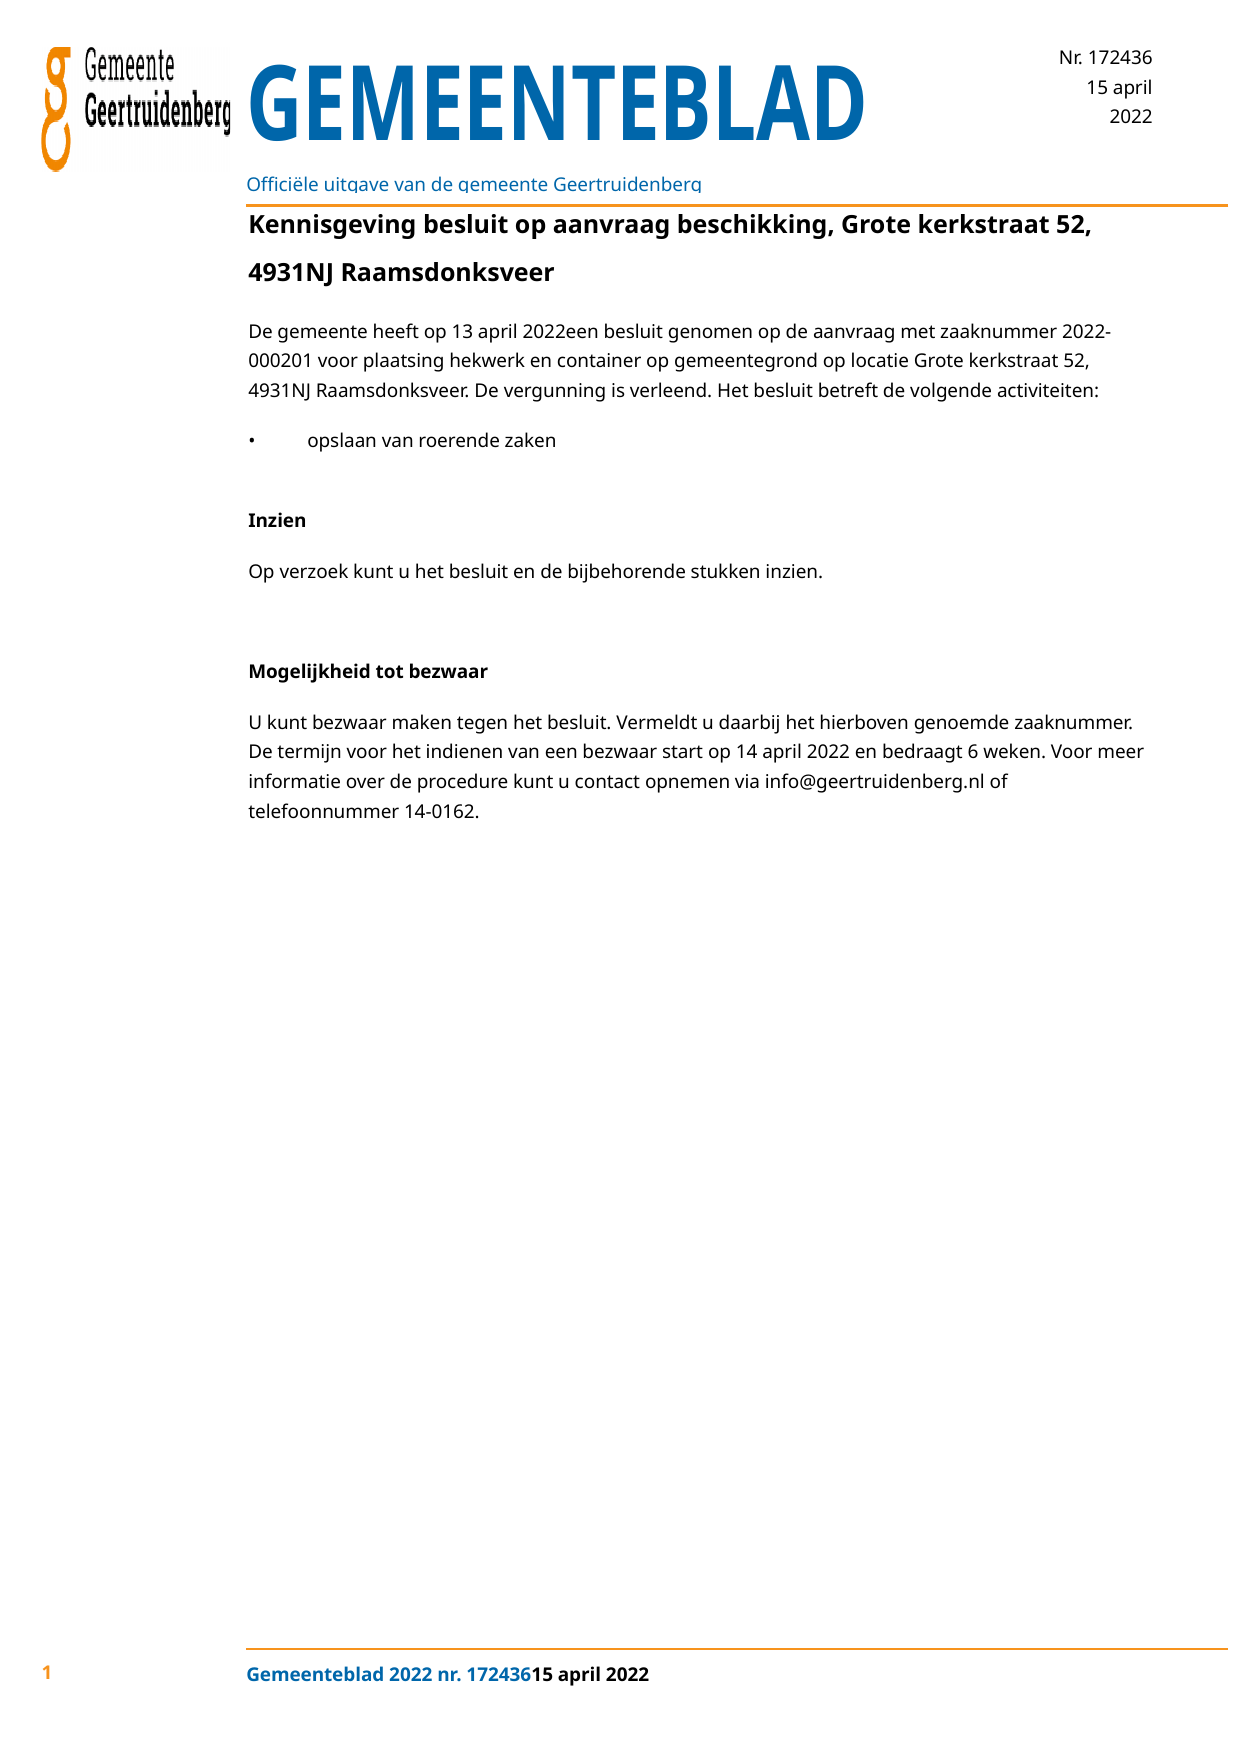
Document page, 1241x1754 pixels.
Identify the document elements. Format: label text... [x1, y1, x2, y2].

text Inzien [248, 507, 1152, 533]
picture [41, 47, 231, 172]
text Mogelijkheid tot bezwaar [248, 659, 1152, 684]
text U kunt bezwaar maken tegen het besluit. Vermeldt u daarbij het hierboven genoemde zaaknummer. De termijn voor het indienen van een bezwaar start op 14 april 2022 en bedraagt 6 weken. Voor meer informatie over de procedure kunt u contact opnemen via info@geertruidenberg.nl of telefoonnummer 14-0162. [248, 709, 1152, 824]
text De gemeente heeft op 13 april 2022een besluit genomen op de aanvraag met zaaknummer 2022-000201 voor plaatsing hekwerk en container op gemeentegrond op locatie Grote kerkstraat 52, 4931NJ Raamsdonksveer. De vergunning is verleend. Het besluit betreft de volgende activiteiten: [248, 318, 1152, 403]
text Kennisgeving besluit op aanvraag beschikking, Grote kerkstraat 52, 4931NJ Raamsdonksveer [248, 207, 1152, 288]
list opslaan van roerende zaken [248, 427, 1152, 453]
text Op verzoek kunt u het besluit en de bijbehorende stukken inzien. [248, 558, 1152, 584]
